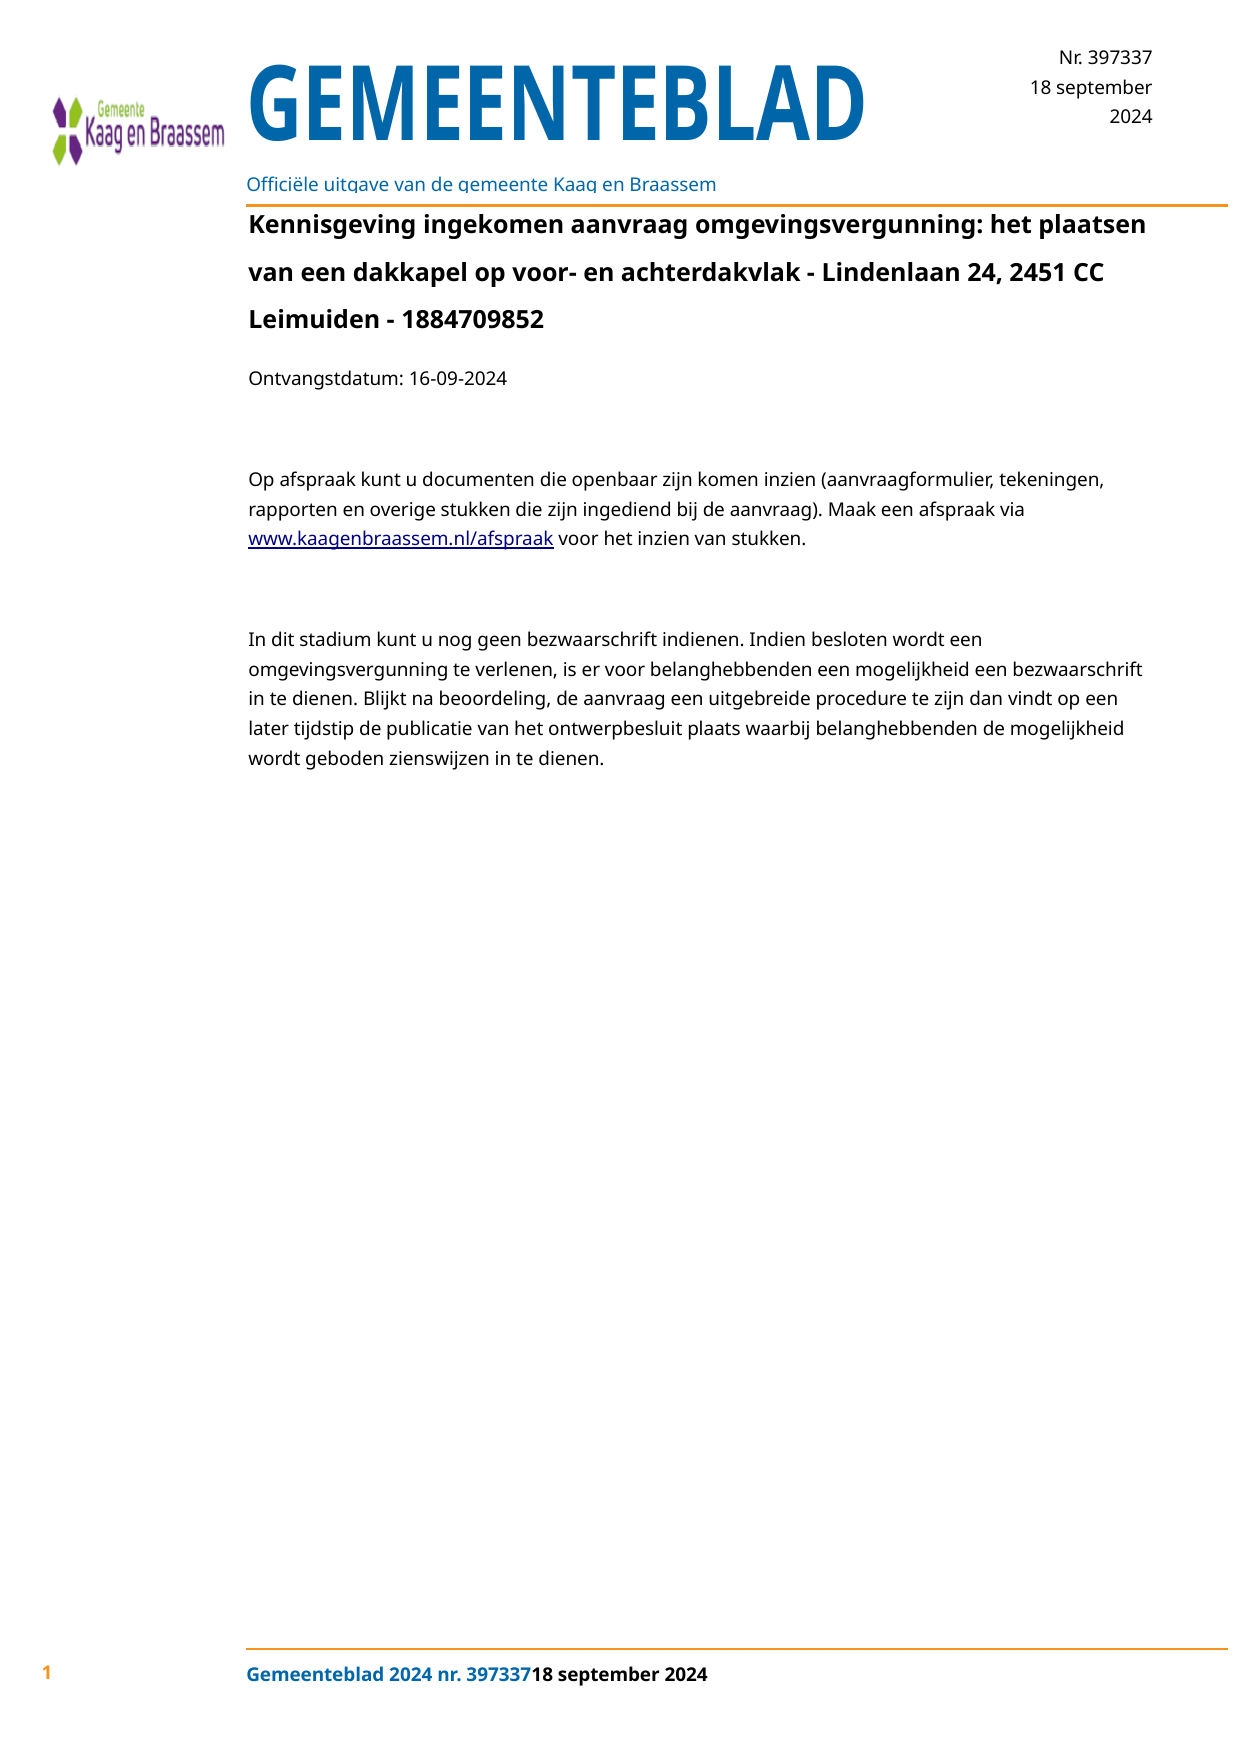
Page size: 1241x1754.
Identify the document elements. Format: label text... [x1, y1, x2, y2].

text Ontvangstdatum: 16-09-2024 [248, 366, 1152, 391]
picture [41, 47, 231, 172]
text Op afspraak kunt u documenten die openbaar zijn komen inzien (aanvraagformulier, tekeningen, rapporten en overige stukken die zijn ingediend bij de aanvraag). Maak een afspraak via www.kaagenbraassem.nl/afspraak voor het inzien van stukken. [248, 466, 1152, 551]
text In dit stadium kunt u nog geen bezwaarschrift indienen. Indien besloten wordt een omgevingsvergunning te verlenen, is er voor belanghebbenden een mogelijkheid een bezwaarschrift in te dienen. Blijkt na beoordeling, de aanvraag een uitgebreide procedure te zijn dan vindt op een later tijdstip de publicatie van het ontwerpbesluit plaats waarbij belanghebbenden de mogelijkheid wordt geboden zienswijzen in te dienen. [248, 626, 1152, 770]
text Kennisgeving ingekomen aanvraag omgevingsvergunning: het plaatsen van een dakkapel op voor- en achterdakvlak - Lindenlaan 24, 2451 CC Leimuiden - 1884709852 [248, 207, 1152, 336]
